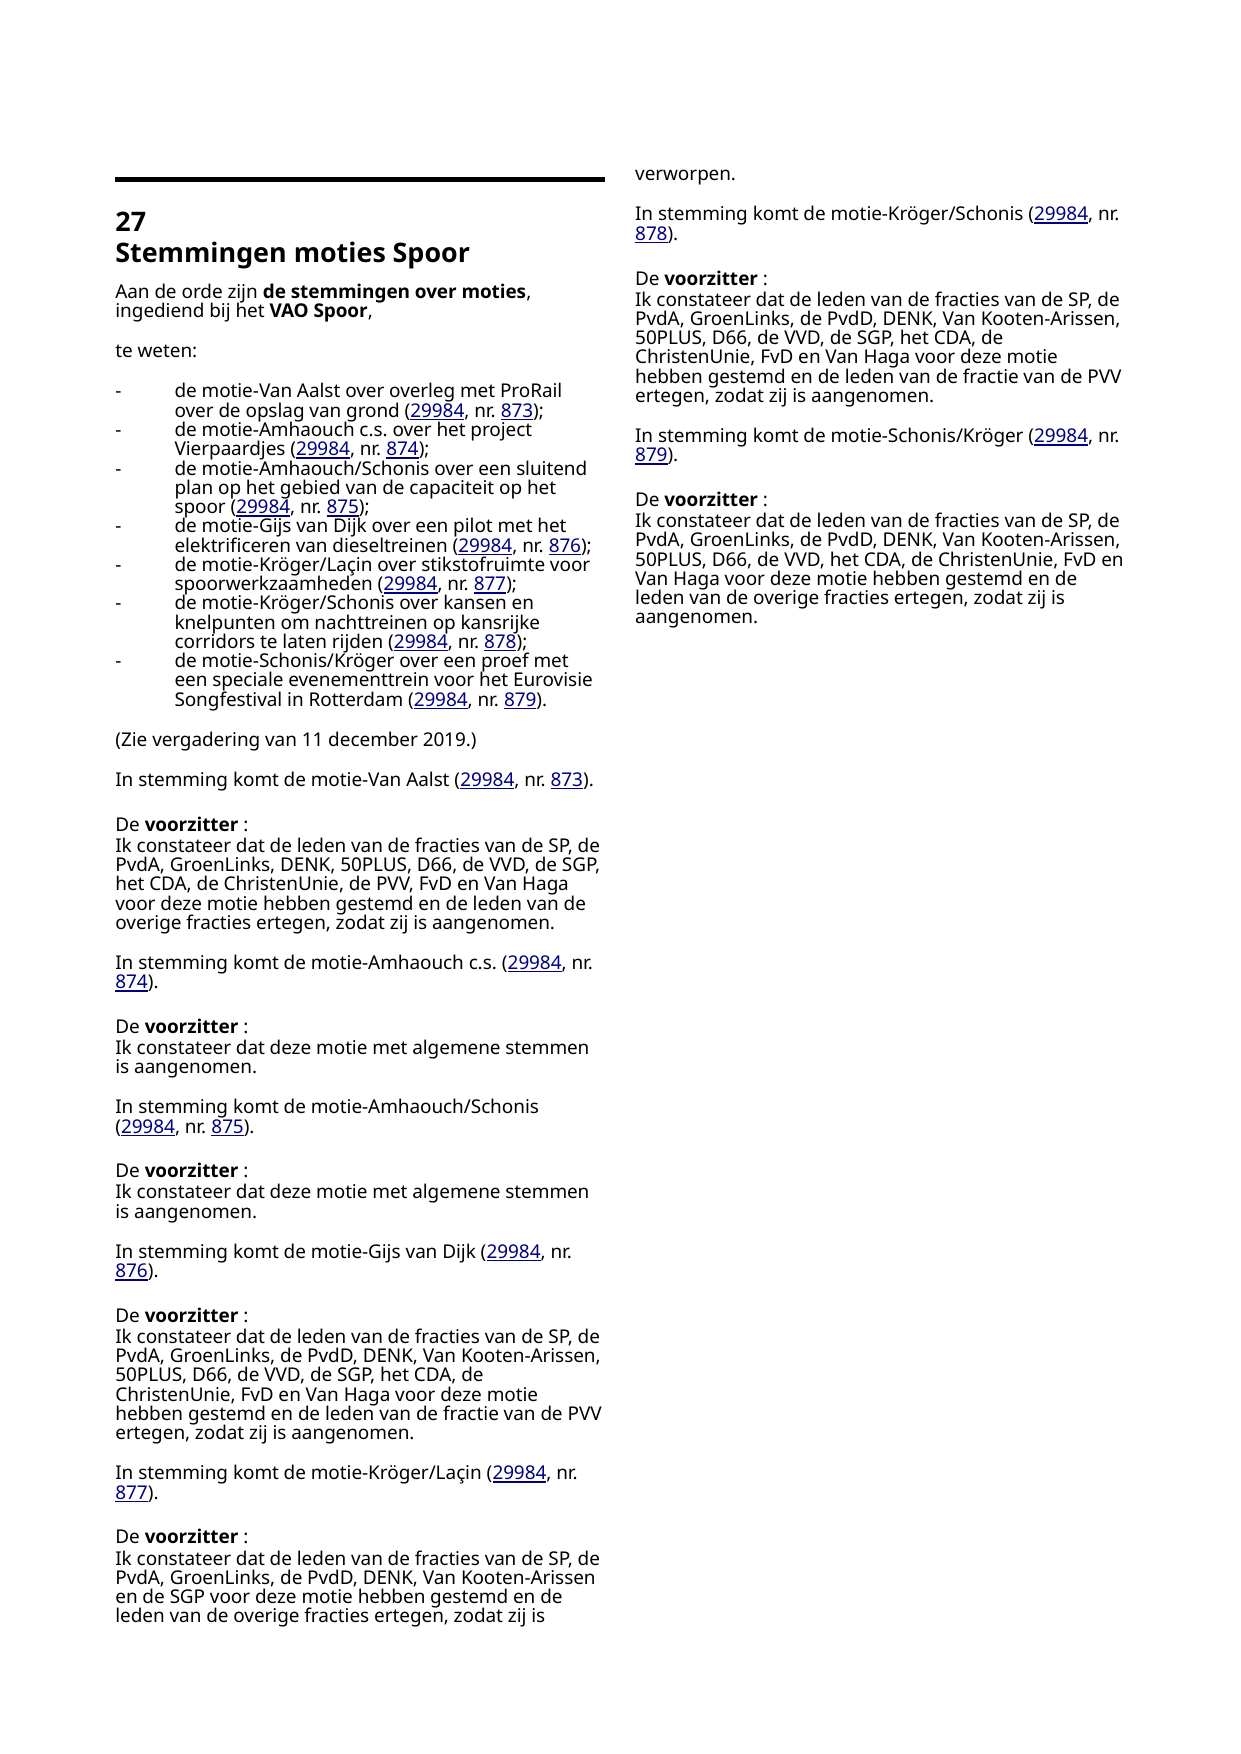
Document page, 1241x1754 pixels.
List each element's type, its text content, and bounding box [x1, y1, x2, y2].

list de motie-Van Aalst over overleg met ProRail over de opslag van grond (29984, nr. 873); [115, 382, 605, 421]
text De voorzitter : [115, 1524, 605, 1549]
text Stemmingen moties Spoor [115, 239, 605, 283]
text Ik constateer dat de leden van de fracties van de SP, de PvdA, GroenLinks, de PvdD, DENK, Van Kooten-Arissen, 50PLUS, D66, de VVD, de SGP, het CDA, de ChristenUnie, FvD en Van Haga voor deze motie hebben gestemd en de leden van de fractie van de PVV ertegen, zodat zij is aangenomen. [635, 291, 1125, 406]
text De voorzitter : [115, 1013, 605, 1039]
text De voorzitter : [635, 486, 1125, 512]
text De voorzitter : [115, 1302, 605, 1328]
text Ik constateer dat de leden van de fracties van de SP, de PvdA, GroenLinks, de PvdD, DENK, Van Kooten-Arissen, 50PLUS, D66, de VVD, het CDA, de ChristenUnie, FvD en Van Haga voor deze motie hebben gestemd en de leden van de overige fracties ertegen, zodat zij is aangenomen. [635, 512, 1125, 628]
text In stemming komt de motie-Amhaouch c.s. (29984, nr. 874). [115, 954, 605, 992]
text Ik constateer dat de leden van de fracties van de SP, de PvdA, GroenLinks, de PvdD, DENK, Van Kooten-Arissen, 50PLUS, D66, de VVD, de SGP, het CDA, de ChristenUnie, FvD en Van Haga voor deze motie hebben gestemd en de leden van de fractie van de PVV ertegen, zodat zij is aangenomen. [115, 1328, 605, 1443]
text In stemming komt de motie-Kröger/Schonis (29984, nr. 878). [635, 205, 1125, 244]
text Aan de orde zijn de stemmingen over moties, ingediend bij het VAO Spoor, [115, 283, 605, 322]
text 27 [115, 203, 605, 239]
text In stemming komt de motie-Amhaouch/Schonis (29984, nr. 875). [115, 1098, 605, 1137]
text In stemming komt de motie-Schonis/Kröger (29984, nr. 879). [635, 427, 1125, 466]
list de motie-Kröger/Laçin over stikstofruimte voor spoorwerkzaamheden (29984, nr. 877); [115, 556, 605, 594]
text In stemming komt de motie-Kröger/Laçin (29984, nr. 877). [115, 1464, 605, 1503]
text Ik constateer dat de leden van de fracties van de SP, de PvdA, GroenLinks, de PvdD, DENK, Van Kooten-Arissen en de SGP voor deze motie hebben gestemd en de leden van de overige fracties ertegen, zodat zij is [115, 1549, 605, 1627]
text De voorzitter : [115, 1158, 605, 1183]
list de motie-Kröger/Schonis over kansen en knelpunten om nachttreinen op kansrijke corridors te laten rijden (29984, nr. 878); [115, 594, 605, 652]
text In stemming komt de motie-Van Aalst (29984, nr. 873). [115, 771, 605, 790]
text De voorzitter : [115, 811, 605, 837]
list de motie-Schonis/Kröger over een proef met een speciale evenementtrein voor het Eurovisie Songfestival in Rotterdam (29984, nr. 879). [115, 652, 605, 710]
text Ik constateer dat de leden van de fracties van de SP, de PvdA, GroenLinks, DENK, 50PLUS, D66, de VVD, de SGP, het CDA, de ChristenUnie, de PVV, FvD en Van Haga voor deze motie hebben gestemd en de leden van de overige fracties ertegen, zodat zij is aangenomen. [115, 837, 605, 933]
text te weten: [115, 342, 605, 362]
list de motie-Amhaouch/Schonis over een sluitend plan op het gebied van de capaciteit op het spoor (29984, nr. 875); [115, 459, 605, 517]
text In stemming komt de motie-Gijs van Dijk (29984, nr. 876). [115, 1243, 605, 1281]
text (Zie vergadering van 11 december 2019.) [115, 731, 605, 750]
list de motie-Amhaouch c.s. over het project Vierpaardjes (29984, nr. 874); [115, 421, 605, 459]
list de motie-Gijs van Dijk over een pilot met het elektrificeren van dieseltreinen (29984, nr. 876); [115, 517, 605, 556]
text Ik constateer dat deze motie met algemene stemmen is aangenomen. [115, 1039, 605, 1077]
text Ik constateer dat deze motie met algemene stemmen is aangenomen. [115, 1183, 605, 1222]
text De voorzitter : [635, 265, 1125, 291]
text verworpen. [635, 165, 1125, 184]
